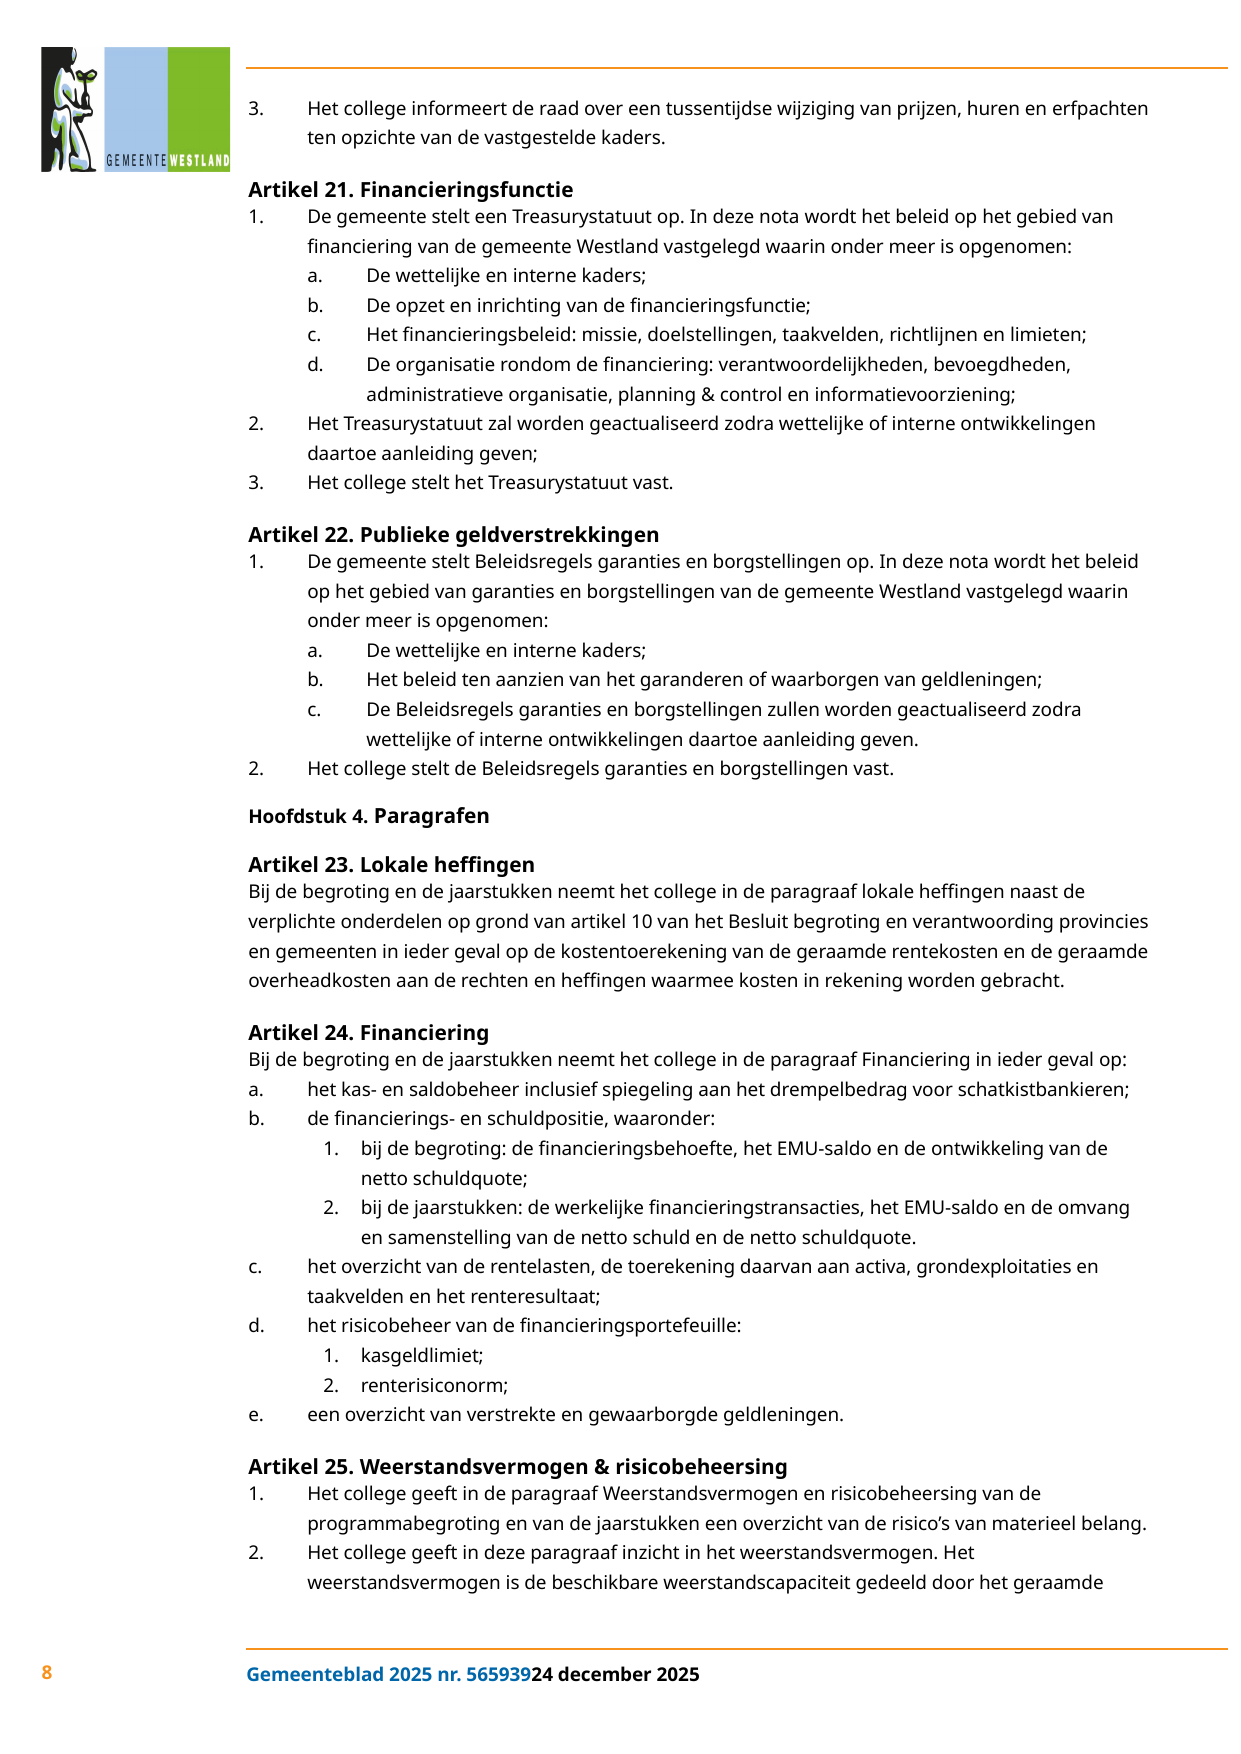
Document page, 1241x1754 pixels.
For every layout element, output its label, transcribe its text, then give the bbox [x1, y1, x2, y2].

list De opzet en inrichting van de financieringsfunctie; [307, 292, 1152, 318]
text Artikel 22. Publieke geldverstrekkingen [248, 520, 1152, 548]
list renterisiconorm; [323, 1372, 1152, 1397]
text Artikel 23. Lokale heffingen [248, 850, 1152, 879]
list De gemeente stelt een Treasurystatuut op. In deze nota wordt het beleid op het gebied van financiering van de gemeente Westland vastgelegd waarin onder meer is opgenomen: [248, 203, 1152, 258]
text Bij de begroting en de jaarstukken neemt het college in de paragraaf Financiering in ieder geval op: [248, 1046, 1152, 1072]
text Artikel 21. Financieringsfunctie [248, 175, 1152, 203]
list bij de jaarstukken: de werkelijke financieringstransacties, het EMU-saldo en de omvang en samenstelling van de netto schuld en de netto schuldquote. [323, 1194, 1152, 1249]
list het overzicht van de rentelasten, de toerekening daarvan aan activa, grondexploitaties en taakvelden en het renteresultaat; [248, 1253, 1152, 1309]
list Het financieringsbeleid: missie, doelstellingen, taakvelden, richtlijnen en limieten; [307, 322, 1152, 347]
list Het college geeft in de paragraaf Weerstandsvermogen en risicobeheersing van de programmabegroting en van de jaarstukken een overzicht van de risico’s van materieel belang. [248, 1480, 1152, 1536]
text Artikel 24. Financiering [248, 1018, 1152, 1046]
list De wettelijke en interne kaders; [307, 637, 1152, 663]
list het risicobeheer van de financieringsportefeuille: [248, 1313, 1152, 1338]
text Hoofdstuk 4. Paragrafen [248, 801, 1152, 829]
list Het college stelt het Treasurystatuut vast. [248, 469, 1152, 495]
list de financierings- en schuldpositie, waaronder: [248, 1106, 1152, 1131]
list het kas- en saldobeheer inclusief spiegeling aan het drempelbedrag voor schatkistbankieren; [248, 1076, 1152, 1102]
text Bij de begroting en de jaarstukken neemt het college in de paragraaf lokale heffingen naast de verplichte onderdelen op grond van artikel 10 van het Besluit begroting en verantwoording provincies en gemeenten in ieder geval op de kostentoerekening van de geraamde rentekosten en de geraamde overheadkosten aan de rechten en heffingen waarmee kosten in rekening worden gebracht. [248, 879, 1152, 993]
list kasgeldlimiet; [323, 1342, 1152, 1368]
list Het college geeft in deze paragraaf inzicht in het weerstandsvermogen. Het weerstandsvermogen is de beschikbare weerstandscapaciteit gedeeld door het geraamde [248, 1539, 1152, 1595]
list Het Treasurystatuut zal worden geactualiseerd zodra wettelijke of interne ontwikkelingen daartoe aanleiding geven; [248, 410, 1152, 466]
list De wettelijke en interne kaders; [307, 262, 1152, 288]
list Het college stelt de Beleidsregels garanties en borgstellingen vast. [248, 755, 1152, 781]
list De Beleidsregels garanties en borgstellingen zullen worden geactualiseerd zodra wettelijke of interne ontwikkelingen daartoe aanleiding geven. [307, 696, 1152, 752]
list Het college informeert de raad over een tussentijdse wijziging van prijzen, huren en erfpachten ten opzichte van de vastgestelde kaders. [248, 95, 1152, 150]
list De organisatie rondom de financiering: verantwoordelijkheden, bevoegdheden, administratieve organisatie, planning & control en informatievoorziening; [307, 351, 1152, 406]
list Het beleid ten aanzien van het garanderen of waarborgen van geldleningen; [307, 667, 1152, 692]
list De gemeente stelt Beleidsregels garanties en borgstellingen op. In deze nota wordt het beleid op het gebied van garanties en borgstellingen van de gemeente Westland vastgelegd waarin onder meer is opgenomen: [248, 548, 1152, 633]
list bij de begroting: de financieringsbehoefte, het EMU-saldo en de ontwikkeling van de netto schuldquote; [323, 1135, 1152, 1190]
picture [41, 47, 231, 172]
list een overzicht van verstrekte en gewaarborgde geldleningen. [248, 1401, 1152, 1427]
text Artikel 25. Weerstandsvermogen & risicobeheersing [248, 1452, 1152, 1480]
